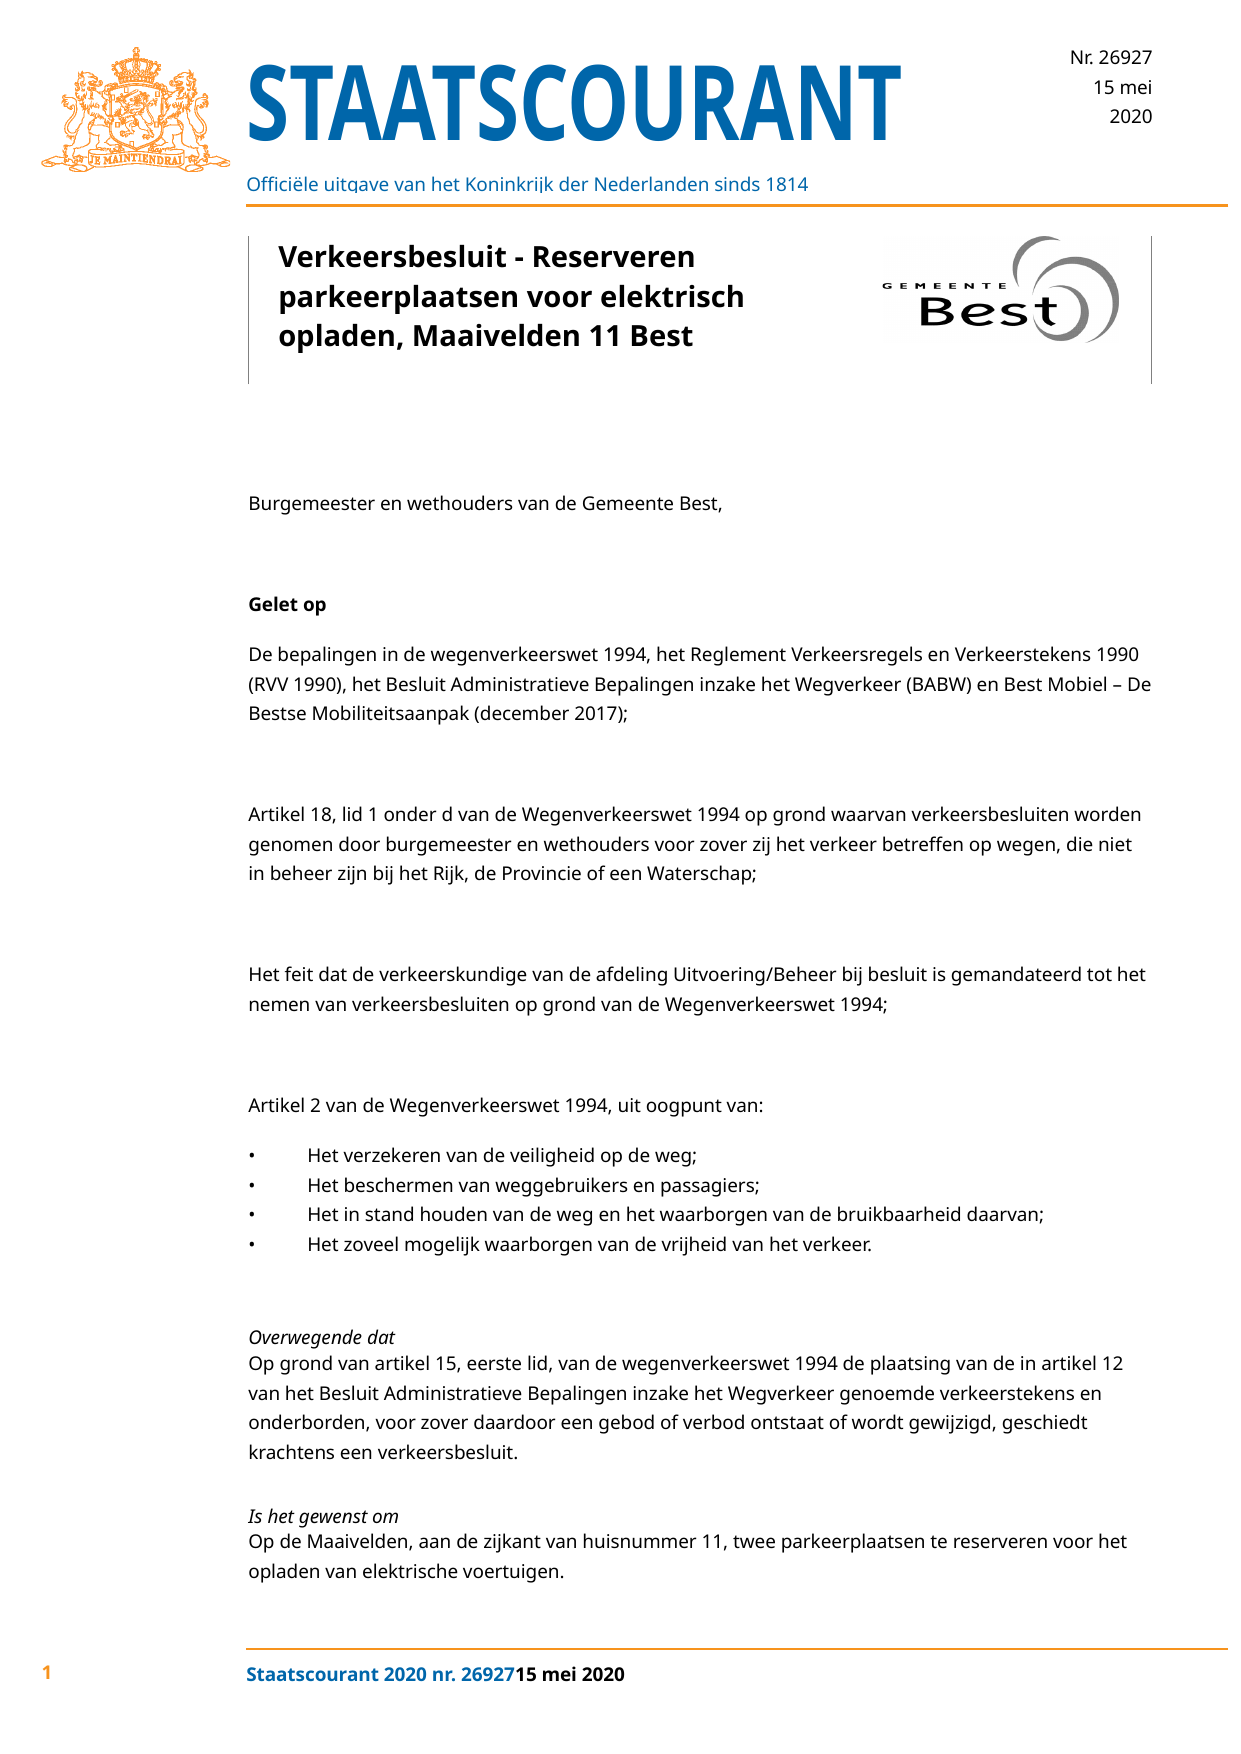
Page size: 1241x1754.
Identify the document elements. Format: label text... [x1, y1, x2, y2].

text Op grond van artikel 15, eerste lid, van de wegenverkeerswet 1994 de plaatsing van de in artikel 12 van het Besluit Administratieve Bepalingen inzake het Wegverkeer genoemde verkeerstekens en onderborden, voor zover daardoor een gebod of verbod ontstaat of wordt gewijzigd, geschiedt krachtens een verkeersbesluit. [248, 1350, 1152, 1465]
text De bepalingen in de wegenverkeerswet 1994, het Reglement Verkeersregels en Verkeerstekens 1990 (RVV 1990), het Besluit Administratieve Bepalingen inzake het Wegverkeer (BABW) en Best Mobiel – De Bestse Mobiliteitsaanpak (december 2017); [248, 641, 1152, 726]
table_header Verkeersbesluit - Reserveren parkeerplaatsen voor elektrisch opladen, Maaivelden 11 Best [249, 236, 850, 384]
list Het in stand houden van de weg en het waarborgen van de bruikbaarheid daarvan; [248, 1201, 1152, 1227]
list Het beschermen van weggebruikers en passagiers; [248, 1172, 1152, 1197]
text Burgemeester en wethouders van de Gemeente Best, [248, 490, 1152, 516]
text Overwegende dat [248, 1324, 1152, 1350]
text Is het gewenst om [248, 1503, 1152, 1529]
text Artikel 2 van de Wegenverkeerswet 1994, uit oogpunt van: [248, 1092, 1152, 1117]
text Gelet op [248, 591, 1152, 617]
table_header [1119, 236, 1151, 342]
table_header [850, 236, 882, 342]
picture [882, 236, 1119, 343]
text Artikel 18, lid 1 onder d van de Wegenverkeerswet 1994 op grond waarvan verkeersbesluiten worden genomen door burgemeester en wethouders voor zover zij het verkeer betreffen op wegen, die niet in beheer zijn bij het Rijk, de Provincie of een Waterschap; [248, 801, 1152, 886]
list Het verzekeren van de veiligheid op de weg; [248, 1142, 1152, 1168]
text Het feit dat de verkeerskundige van de afdeling Uitvoering/Beheer bij besluit is gemandateerd tot het nemen van verkeersbesluiten op grond van de Wegenverkeerswet 1994; [248, 961, 1152, 1017]
picture [41, 47, 231, 172]
table_header [850, 343, 1151, 384]
text Op de Maaivelden, aan de zijkant van huisnummer 11, twee parkeerplaatsen te reserveren voor het opladen van elektrische voertuigen. [248, 1529, 1152, 1584]
list Het zoveel mogelijk waarborgen van de vrijheid van het verkeer. [248, 1231, 1152, 1257]
